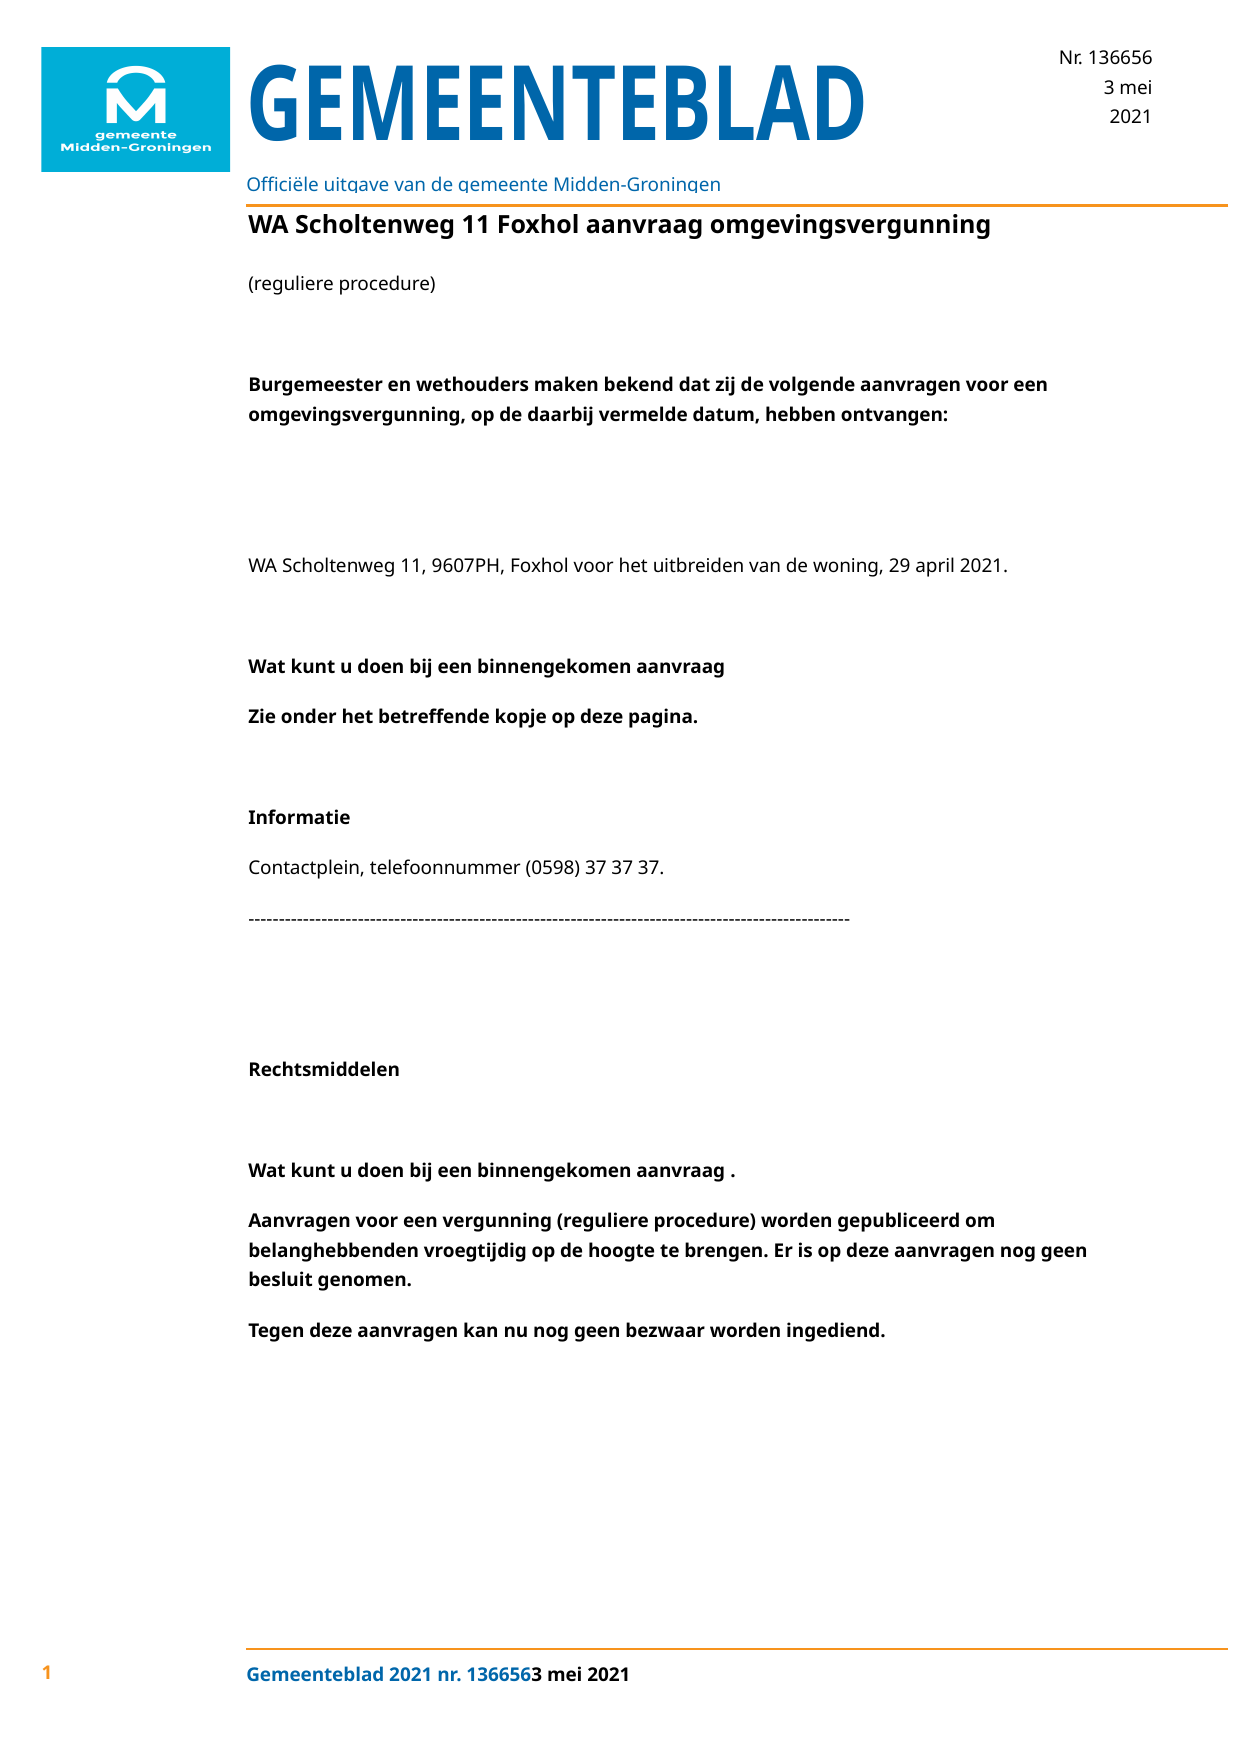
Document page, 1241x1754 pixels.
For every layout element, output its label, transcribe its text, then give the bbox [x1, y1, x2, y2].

picture [108, 66, 164, 82]
text --------------------------------------------------------------------------------------------------- [248, 905, 1152, 931]
text Rechtsmiddelen [248, 1056, 1152, 1082]
text Contactplein, telefoonnummer (0598) 37 37 37. [248, 854, 1152, 880]
text Zie onder het betreffende kopje op deze pagina. [248, 703, 1152, 729]
text WA Scholtenweg 11 Foxhol aanvraag omgevingsvergunning [248, 207, 1152, 241]
text Informatie [248, 804, 1152, 830]
picture [107, 89, 165, 122]
text Burgemeester en wethouders maken bekend dat zij de volgende aanvragen voor een omgevingsvergunning, op de daarbij vermelde datum, hebben ontvangen: [248, 371, 1152, 426]
text Wat kunt u doen bij een binnengekomen aanvraag . [248, 1157, 1152, 1183]
text (reguliere procedure) [248, 270, 1152, 296]
text Aanvragen voor een vergunning (reguliere procedure) worden gepubliceerd om belanghebbenden vroegtijdig op de hoogte te brengen. Er is op deze aanvragen nog geen besluit genomen. [248, 1207, 1152, 1292]
text WA Scholtenweg 11, 9607PH, Foxhol voor het uitbreiden van de woning, 29 april 2021. [248, 552, 1152, 578]
picture [184, 146, 190, 153]
text Wat kunt u doen bij een binnengekomen aanvraag [248, 653, 1152, 678]
text Tegen deze aanvragen kan nu nog geen bezwaar worden ingediend. [248, 1317, 1152, 1343]
